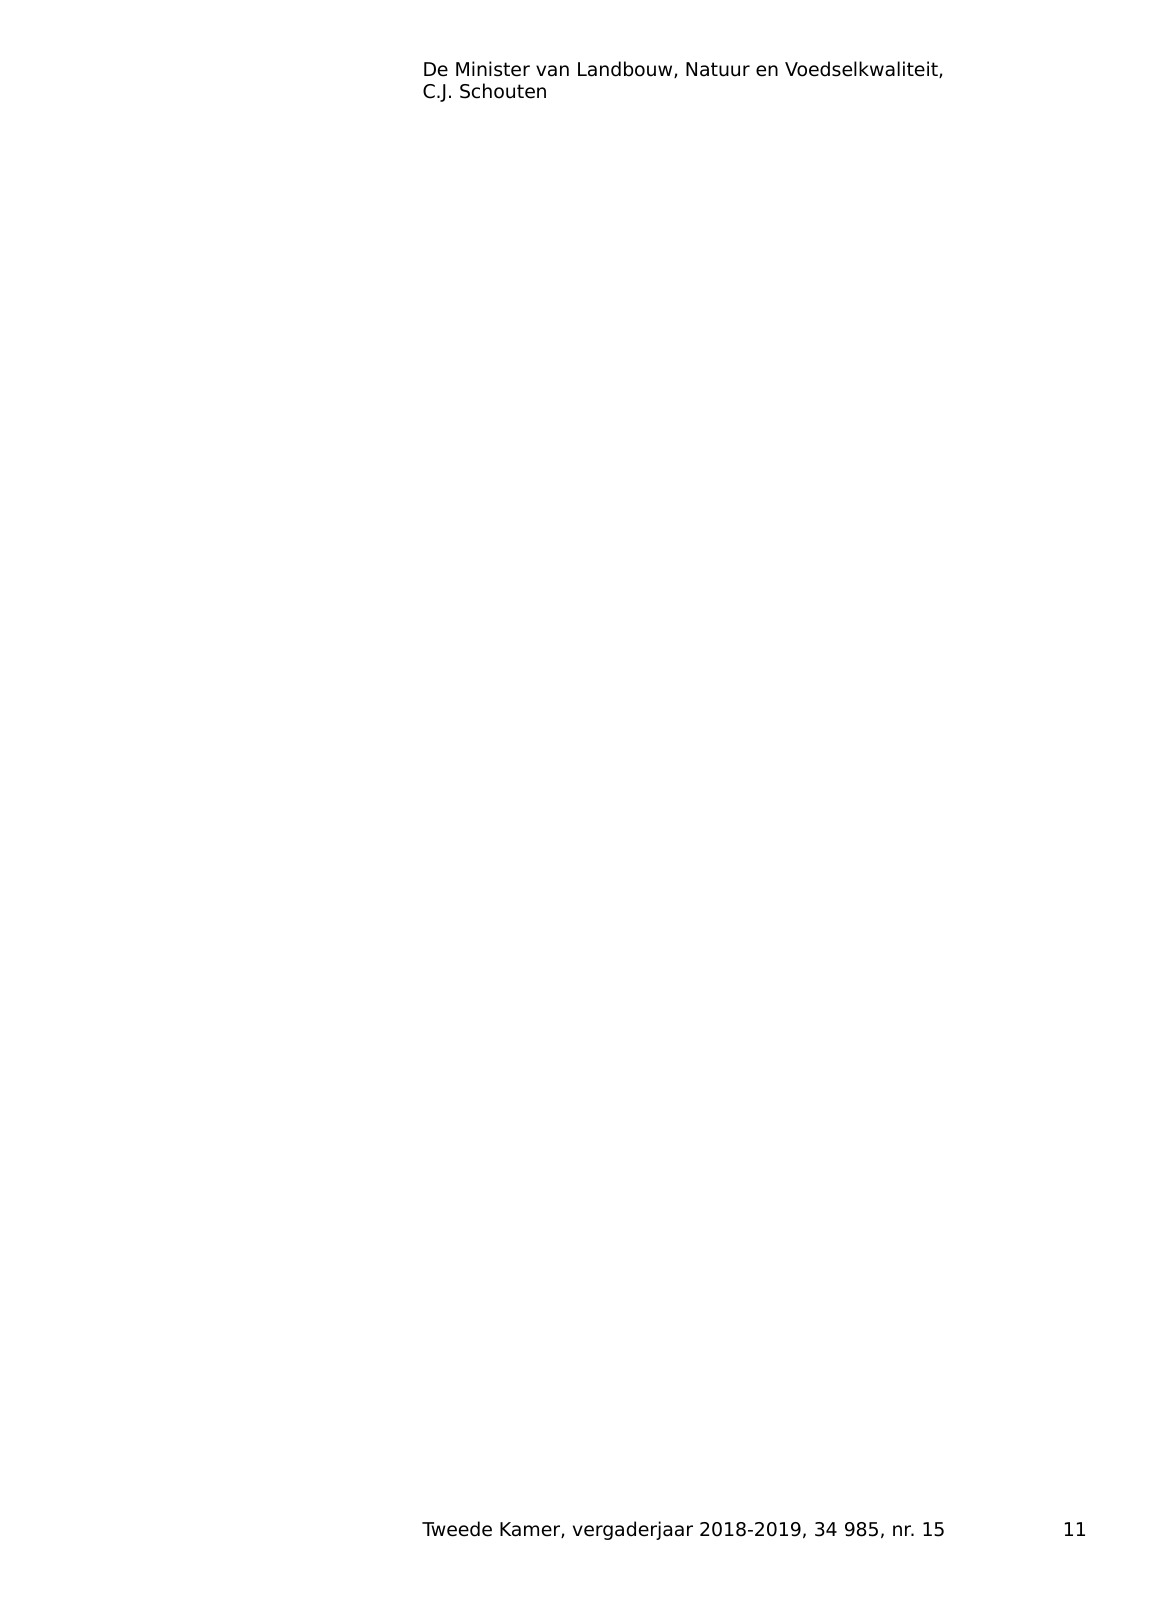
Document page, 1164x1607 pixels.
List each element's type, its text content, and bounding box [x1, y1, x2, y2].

text De Minister van Landbouw, Natuur en Voedselkwaliteit, C.J. Schouten [422, 59, 1087, 103]
